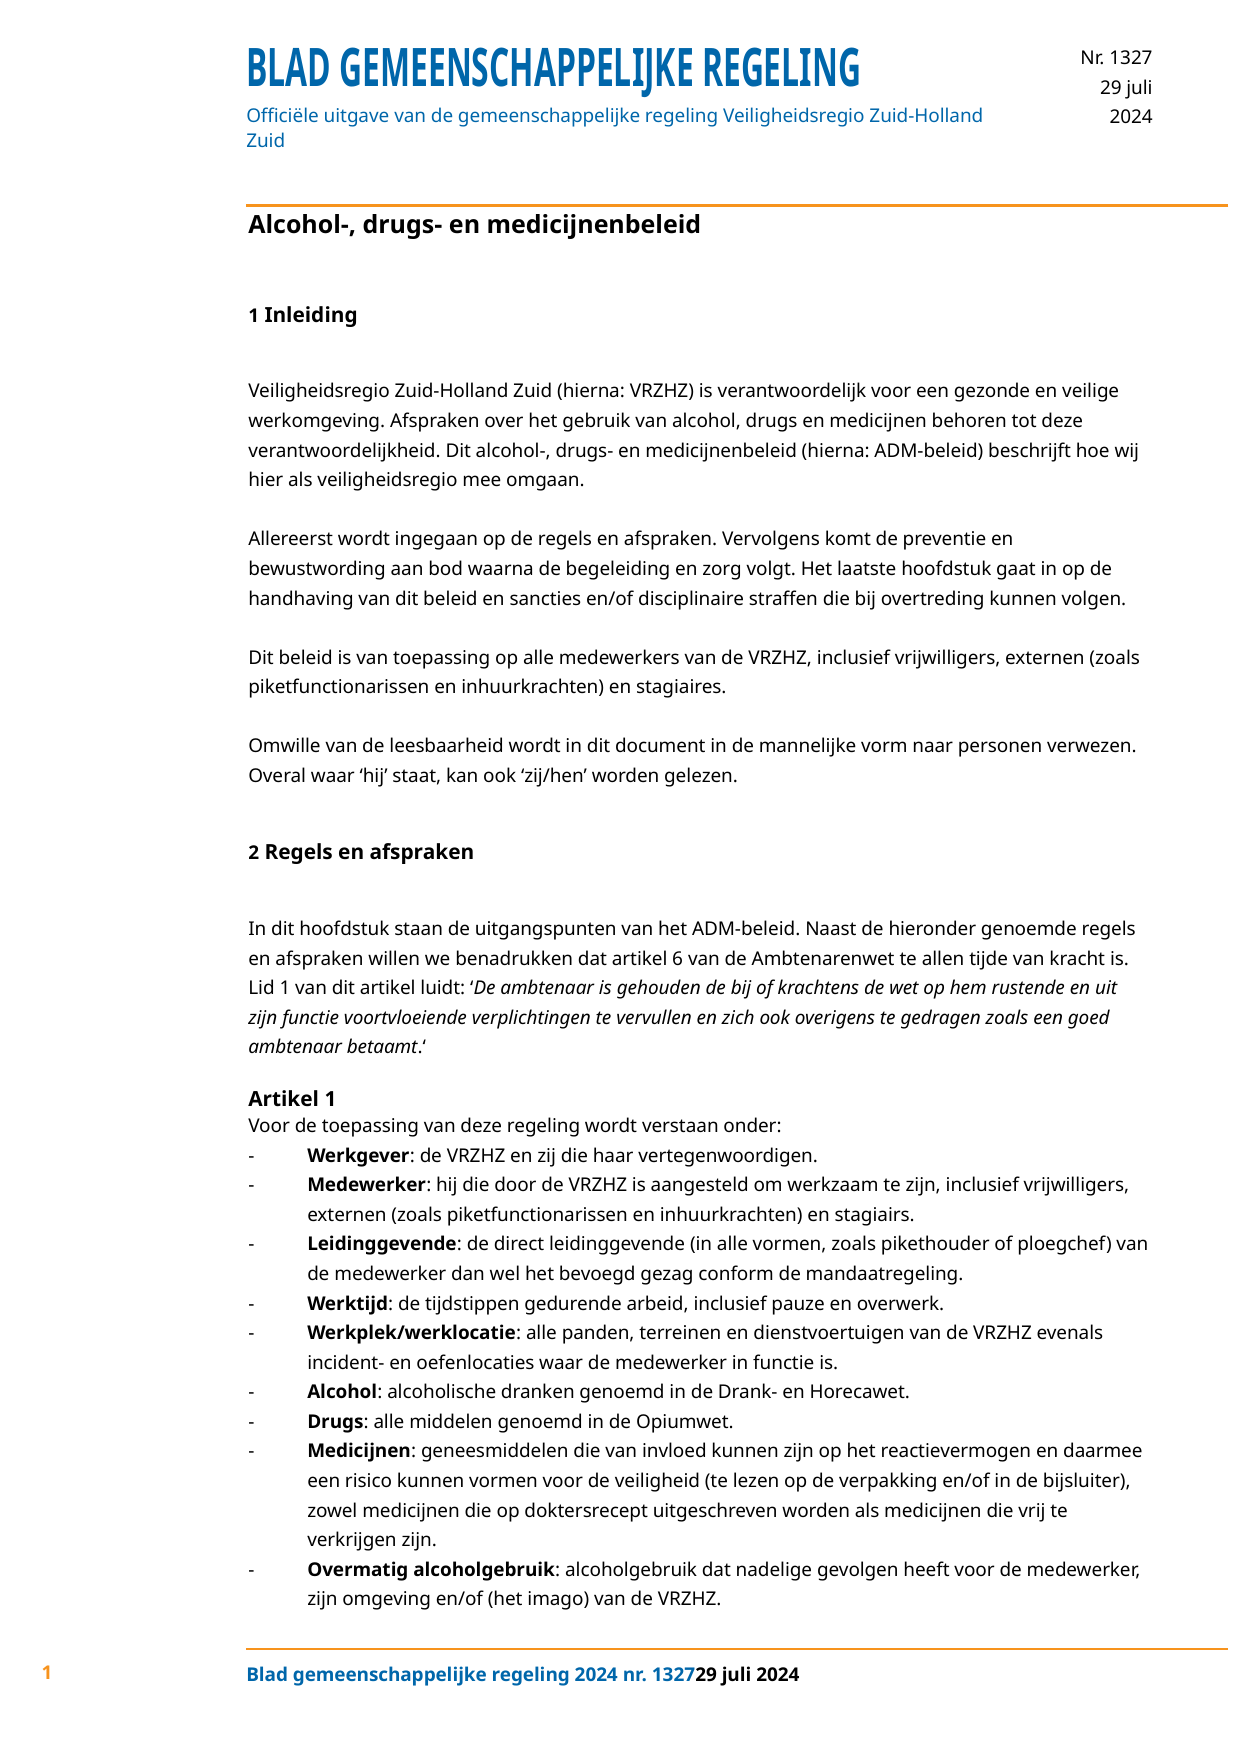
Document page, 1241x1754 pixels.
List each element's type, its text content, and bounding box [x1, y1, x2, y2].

text Omwille van de leesbaarheid wordt in dit document in de mannelijke vorm naar personen verwezen. [248, 733, 1152, 758]
text 2 Regels en afspraken [248, 837, 1152, 866]
text Allereerst wordt ingegaan op de regels en afspraken. Vervolgens komt de preventie en bewustwording aan bod waarna de begeleiding en zorg volgt. Het laatste hoofdstuk gaat in op de handhaving van dit beleid en sancties en/of disciplinaire straffen die bij overtreding kunnen volgen. [248, 526, 1152, 610]
text In dit hoofdstuk staan de uitgangspunten van het ADM-beleid. Naast de hieronder genoemde regels en afspraken willen we benadrukken dat artikel 6 van de Ambtenarenwet te allen tijde van kracht is. Lid 1 van dit artikel luidt: ‘De ambtenaar is gehouden de bij of krachtens de wet op hem rustende en uit zijn functie voortvloeiende verplichtingen te vervullen en zich ook overigens te gedragen zoals een goed ambtenaar betaamt.‘ [248, 915, 1152, 1059]
list Leidinggevende: de direct leidinggevende (in alle vormen, zoals pikethouder of ploegchef) van de medewerker dan wel het bevoegd gezag conform de mandaatregeling. [248, 1231, 1152, 1286]
text Overal waar ‘hij’ staat, kan ook ‘zij/hen’ worden gelezen. [248, 762, 1152, 788]
text Dit beleid is van toepassing op alle medewerkers van de VRZHZ, inclusief vrijwilligers, externen (zoals piketfunctionarissen en inhuurkrachten) en stagiaires. [248, 644, 1152, 699]
text Artikel 1 [248, 1084, 1152, 1112]
list Alcohol: alcoholische dranken genoemd in de Drank- en Horecawet. [248, 1378, 1152, 1404]
text Veiligheidsregio Zuid-Holland Zuid (hierna: VRZHZ) is verantwoordelijk voor een gezonde en veilige werkomgeving. Afspraken over het gebruik van alcohol, drugs en medicijnen behoren tot deze verantwoordelijkheid. Dit alcohol-, drugs- en medicijnenbeleid (hierna: ADM-beleid) beschrijft hoe wij hier als veiligheidsregio mee omgaan. [248, 378, 1152, 492]
list Drugs: alle middelen genoemd in de Opiumwet. [248, 1408, 1152, 1434]
list Werkplek/werklocatie: alle panden, terreinen en dienstvoertuigen van de VRZHZ evenals incident- en oefenlocaties waar de medewerker in functie is. [248, 1319, 1152, 1375]
picture [41, 47, 231, 172]
list Overmatig alcoholgebruik: alcoholgebruik dat nadelige gevolgen heeft voor de medewerker, zijn omgeving en/of (het imago) van de VRZHZ. [248, 1556, 1152, 1611]
list Medewerker: hij die door de VRZHZ is aangesteld om werkzaam te zijn, inclusief vrijwilligers, externen (zoals piketfunctionarissen en inhuurkrachten) en stagiairs. [248, 1171, 1152, 1227]
list Medicijnen: geneesmiddelen die van invloed kunnen zijn op het reactievermogen en daarmee een risico kunnen vormen voor de veiligheid (te lezen op de verpakking en/of in de bijsluiter), zowel medicijnen die op doktersrecept uitgeschreven worden als medicijnen die vrij te verkrijgen zijn. [248, 1438, 1152, 1552]
text Alcohol-, drugs- en medicijnenbeleid [248, 207, 1152, 241]
text Voor de toepassing van deze regeling wordt verstaan onder: [248, 1112, 1152, 1138]
list Werktijd: de tijdstippen gedurende arbeid, inclusief pauze en overwerk. [248, 1290, 1152, 1316]
text 1 Inleiding [248, 300, 1152, 328]
list Werkgever: de VRZHZ en zij die haar vertegenwoordigen. [248, 1142, 1152, 1168]
